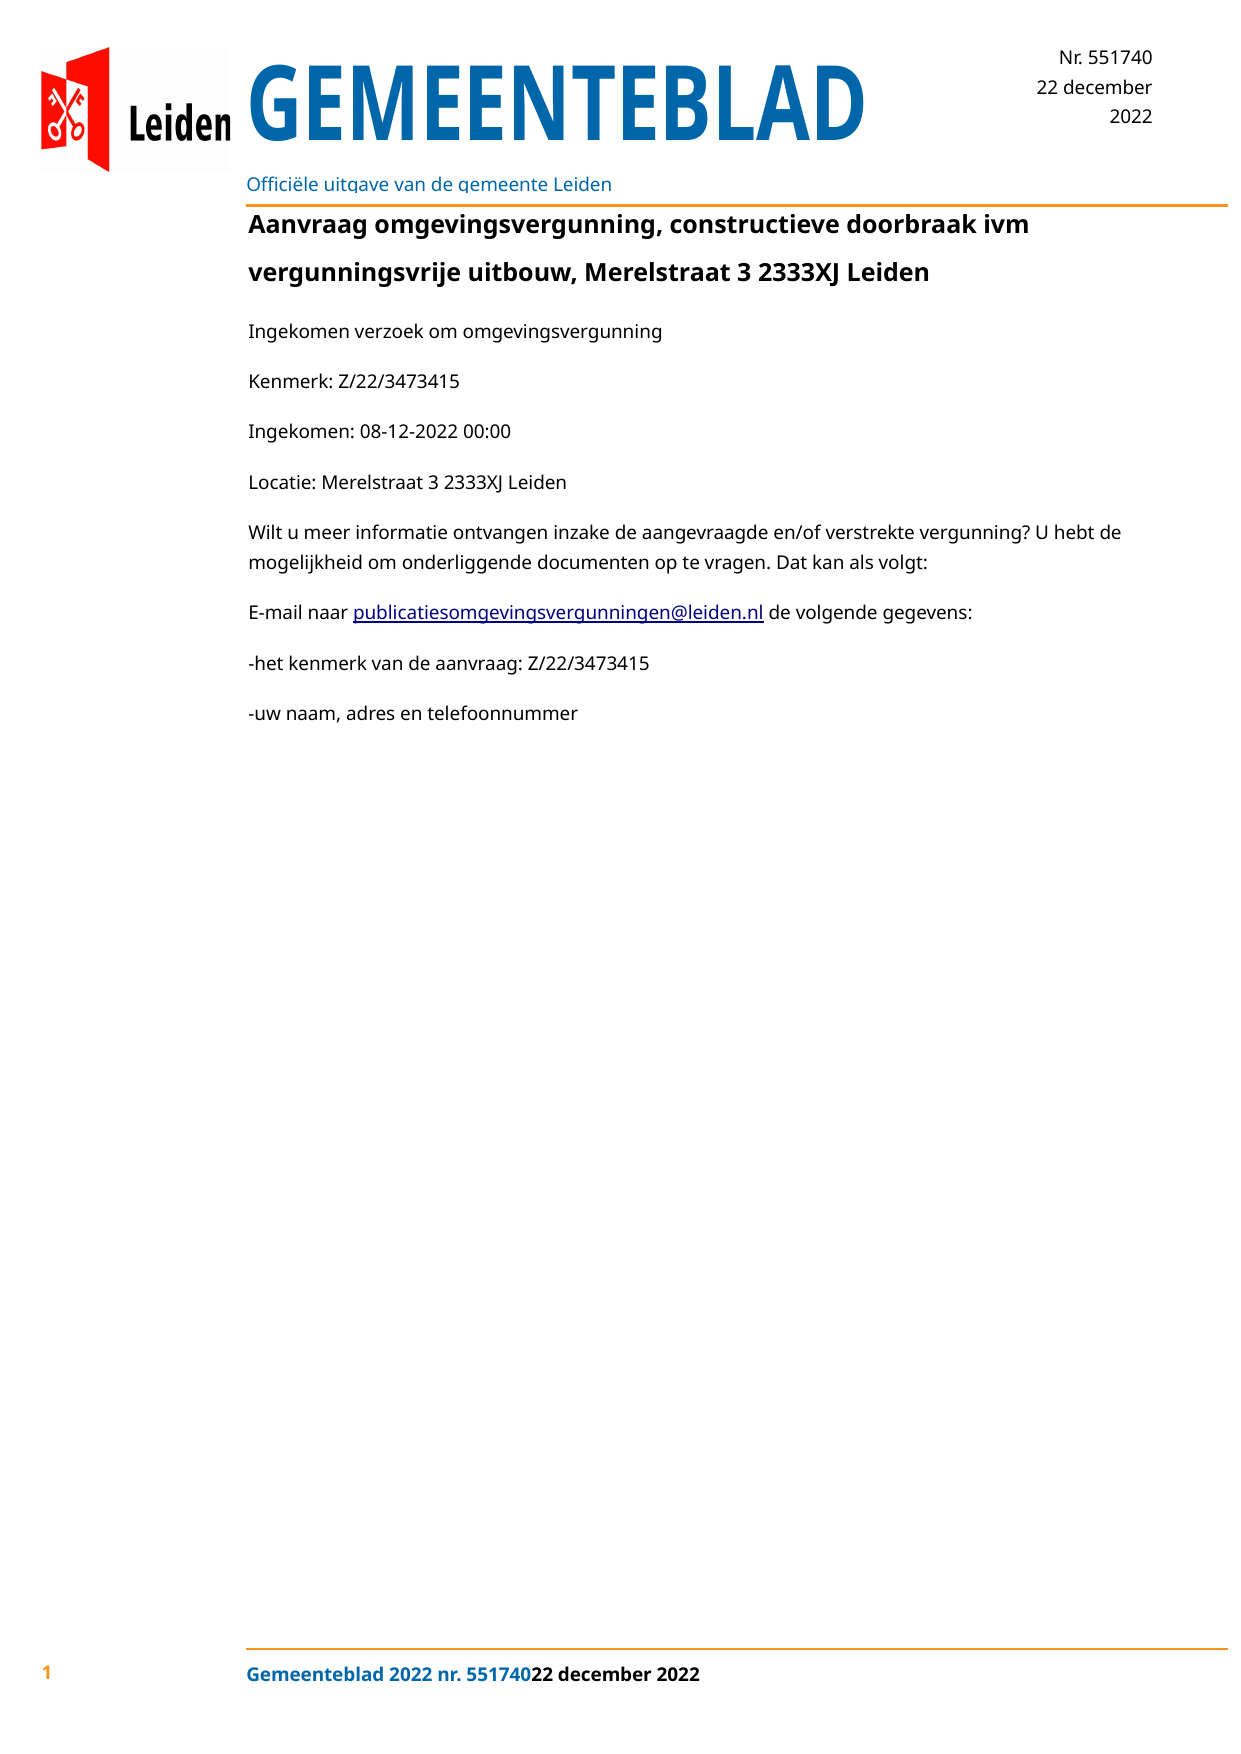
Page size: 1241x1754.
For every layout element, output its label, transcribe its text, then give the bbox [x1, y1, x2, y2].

text Wilt u meer informatie ontvangen inzake de aangevraagde en/of verstrekte vergunning? U hebt de mogelijkheid om onderliggende documenten op te vragen. Dat kan als volgt: [248, 519, 1152, 575]
text E-mail naar publicatiesomgevingsvergunningen@leiden.nl de volgende gegevens: [248, 599, 1152, 625]
text Ingekomen verzoek om omgevingsvergunning [248, 318, 1152, 344]
text Aanvraag omgevingsvergunning, constructieve doorbraak ivm vergunningsvrije uitbouw, Merelstraat 3 2333XJ Leiden [248, 207, 1152, 288]
text -uw naam, adres en telefoonnummer [248, 700, 1152, 726]
picture [41, 47, 231, 172]
text -het kenmerk van de aanvraag: Z/22/3473415 [248, 650, 1152, 676]
text Locatie: Merelstraat 3 2333XJ Leiden [248, 469, 1152, 495]
text Ingekomen: 08-12-2022 00:00 [248, 419, 1152, 444]
text Kenmerk: Z/22/3473415 [248, 368, 1152, 394]
